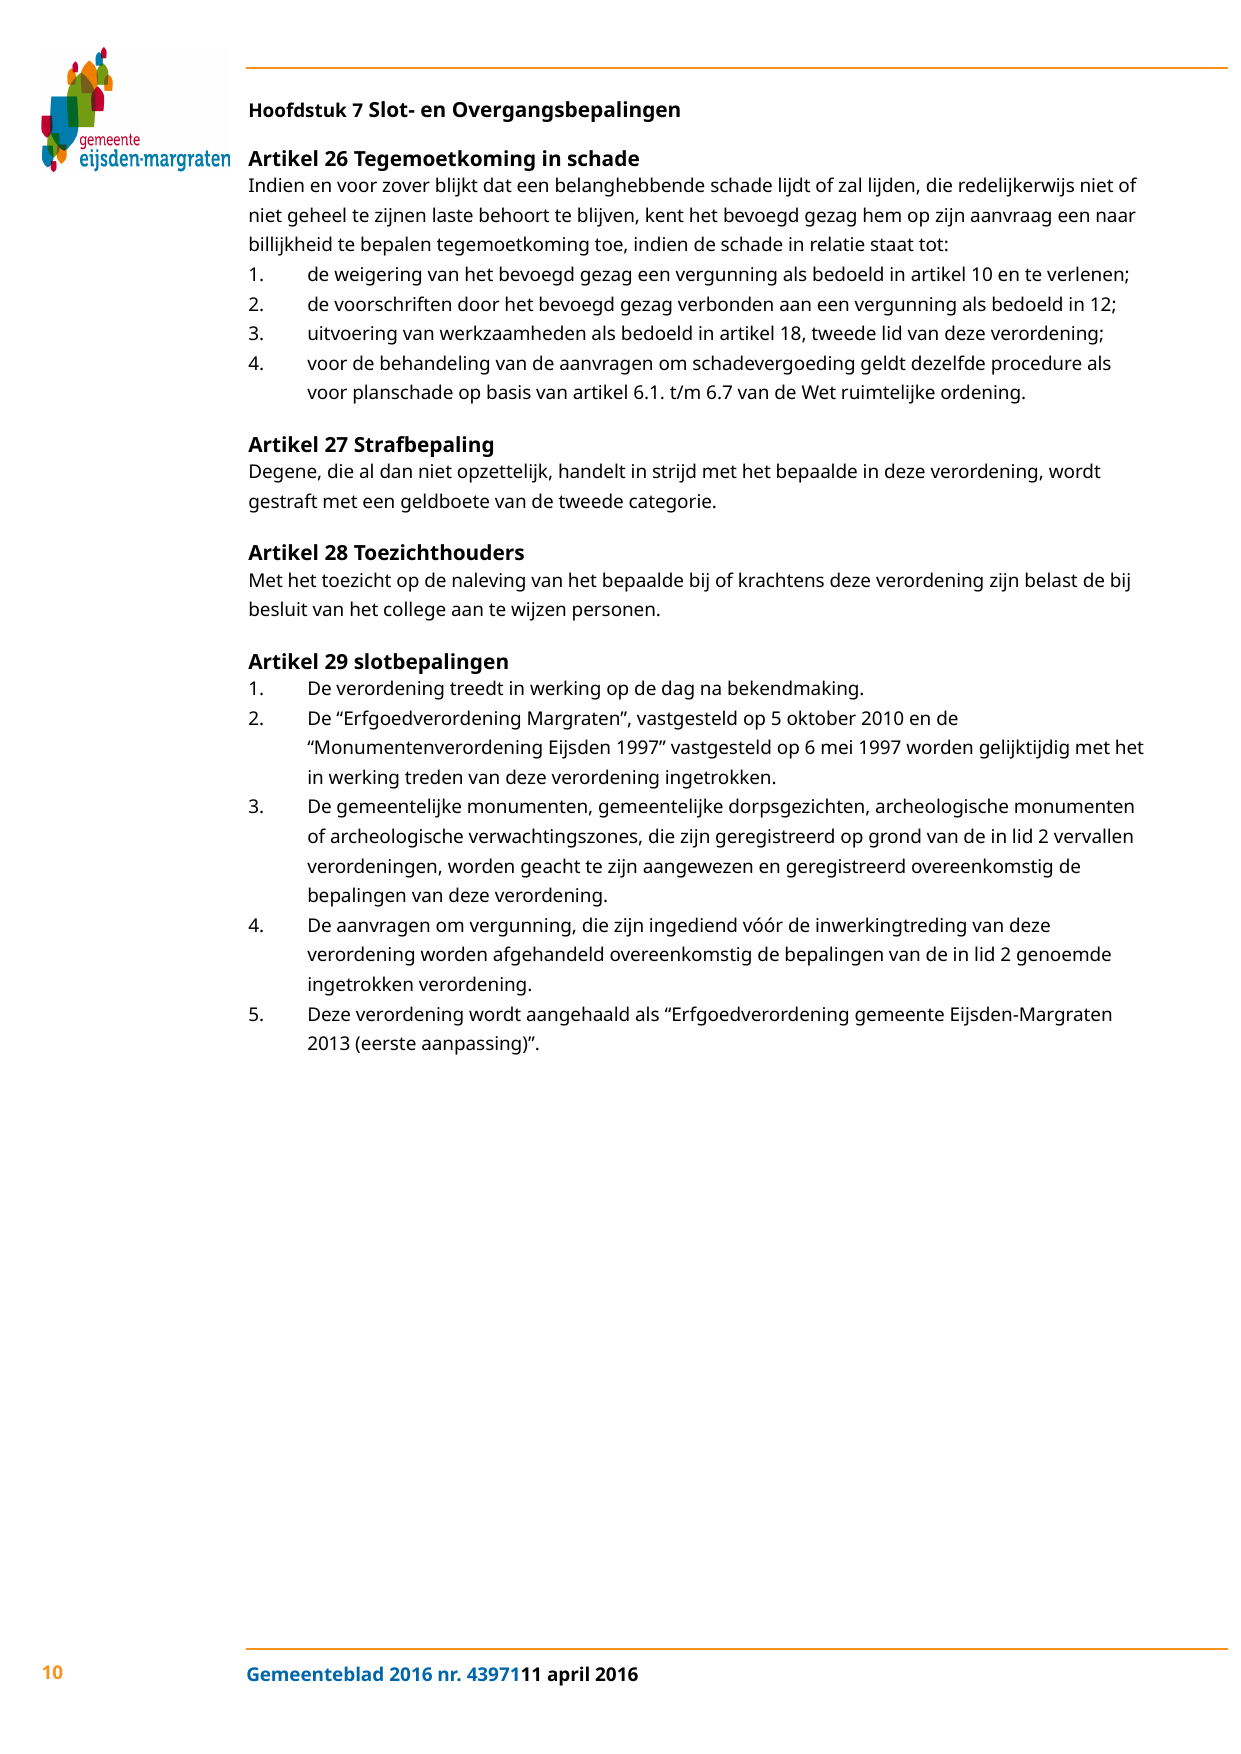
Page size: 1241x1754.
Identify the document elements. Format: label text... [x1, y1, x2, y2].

list Deze verordening wordt aangehaald als “Erfgoedverordening gemeente Eijsden-Margraten 2013 (eerste aanpassing)”. [248, 1001, 1152, 1056]
text Degene, die al dan niet opzettelijk, handelt in strijd met het bepaalde in deze verordening, wordt gestraft met een geldboete van de tweede categorie. [248, 458, 1152, 514]
list voor de behandeling van de aanvragen om schadevergoeding geldt dezelfde procedure als voor planschade op basis van artikel 6.1. t/m 6.7 van de Wet ruimtelijke ordening. [248, 350, 1152, 405]
list De aanvragen om vergunning, die zijn ingediend vóór de inwerkingtreding van deze verordening worden afgehandeld overeenkomstig de bepalingen van de in lid 2 genoemde ingetrokken verordening. [248, 912, 1152, 997]
list uitvoering van werkzaamheden als bedoeld in artikel 18, tweede lid van deze verordening; [248, 320, 1152, 346]
text Artikel 28 Toezichthouders [248, 538, 1152, 567]
list de voorschriften door het bevoegd gezag verbonden aan een vergunning als bedoeld in 12; [248, 291, 1152, 317]
text Met het toezicht op de naleving van het bepaalde bij of krachtens deze verordening zijn belast de bij besluit van het college aan te wijzen personen. [248, 567, 1152, 622]
list De gemeentelijke monumenten, gemeentelijke dorpsgezichten, archeologische monumenten of archeologische verwachtingszones, die zijn geregistreerd op grond van de in lid 2 vervallen verordeningen, worden geacht te zijn aangewezen en geregistreerd overeenkomstig de bepalingen van deze verordening. [248, 794, 1152, 908]
list De “Erfgoedverordening Margraten”, vastgesteld op 5 oktober 2010 en de “Monumentenverordening Eijsden 1997” vastgesteld op 6 mei 1997 worden gelijktijdig met het in werking treden van deze verordening ingetrokken. [248, 705, 1152, 790]
text Artikel 26 Tegemoetkoming in schade [248, 144, 1152, 172]
picture [41, 47, 231, 172]
text Hoofdstuk 7 Slot- en Overgangsbepalingen [248, 95, 1152, 123]
text Artikel 27 Strafbepaling [248, 430, 1152, 458]
text Artikel 29 slotbepalingen [248, 647, 1152, 675]
list De verordening treedt in werking op de dag na bekendmaking. [248, 675, 1152, 701]
list de weigering van het bevoegd gezag een vergunning als bedoeld in artikel 10 en te verlenen; [248, 261, 1152, 287]
text Indien en voor zover blijkt dat een belanghebbende schade lijdt of zal lijden, die redelijkerwijs niet of niet geheel te zijnen laste behoort te blijven, kent het bevoegd gezag hem op zijn aanvraag een naar billijkheid te bepalen tegemoetkoming toe, indien de schade in relatie staat tot: [248, 172, 1152, 257]
